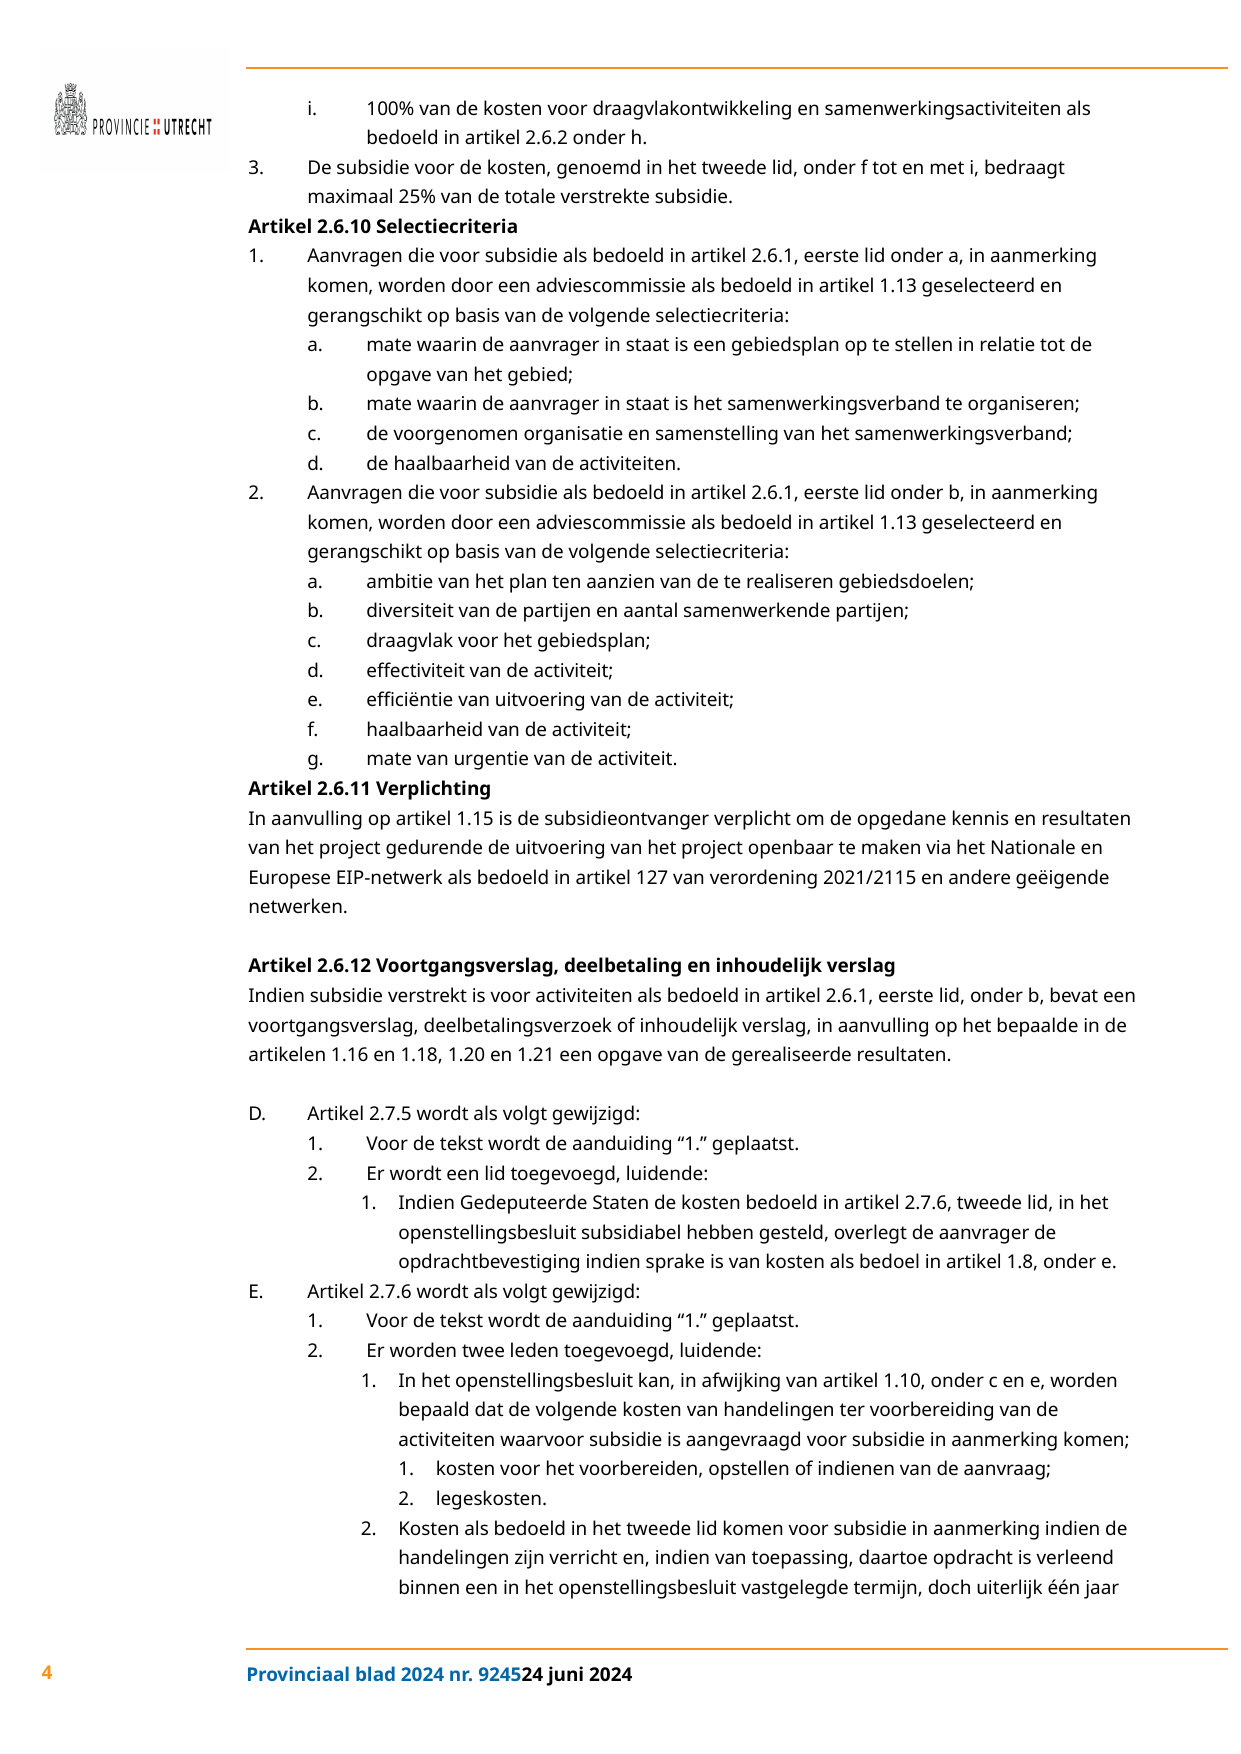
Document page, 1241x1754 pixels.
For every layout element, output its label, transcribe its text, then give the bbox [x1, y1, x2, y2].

list mate waarin de aanvrager in staat is een gebiedsplan op te stellen in relatie tot de opgave van het gebied; [307, 331, 1152, 387]
list De subsidie voor de kosten, genoemd in het tweede lid, onder f tot en met i, bedraagt maximaal 25% van de totale verstrekte subsidie. [248, 154, 1152, 209]
list 100% van de kosten voor draagvlakontwikkeling en samenwerkingsactiviteiten als bedoeld in artikel 2.6.2 onder h. [307, 95, 1152, 150]
list Voor de tekst wordt de aanduiding “1.” geplaatst. [307, 1130, 1152, 1156]
list mate waarin de aanvrager in staat is het samenwerkingsverband te organiseren; [307, 391, 1152, 416]
list Artikel 2.7.5 wordt als volgt gewijzigd: [248, 1101, 1152, 1126]
list efficiëntie van uitvoering van de activiteit; [307, 686, 1152, 712]
list draagvlak voor het gebiedsplan; [307, 627, 1152, 653]
text Artikel 2.6.12 Voortgangsverslag, deelbetaling en inhoudelijk verslag [248, 953, 1152, 978]
list Aanvragen die voor subsidie als bedoeld in artikel 2.6.1, eerste lid onder b, in aanmerking komen, worden door een adviescommissie als bedoeld in artikel 1.13 geselecteerd en gerangschikt op basis van de volgende selectiecriteria: [248, 479, 1152, 564]
text Indien subsidie verstrekt is voor activiteiten als bedoeld in artikel 2.6.1, eerste lid, onder b, bevat een voortgangsverslag, deelbetalingsverzoek of inhoudelijk verslag, in aanvulling op het bepaalde in de artikelen 1.16 en 1.18, 1.20 en 1.21 een opgave van de gerealiseerde resultaten. [248, 982, 1152, 1067]
list Er wordt een lid toegevoegd, luidende: [307, 1160, 1152, 1186]
list kosten voor het voorbereiden, opstellen of indienen van de aanvraag; [398, 1456, 1152, 1481]
list Er worden twee leden toegevoegd, luidende: [307, 1337, 1152, 1363]
text In aanvulling op artikel 1.15 is de subsidieontvanger verplicht om de opgedane kennis en resultaten van het project gedurende de uitvoering van het project openbaar te maken via het Nationale en Europese EIP-netwerk als bedoeld in artikel 127 van verordening 2021/2115 en andere geëigende netwerken. [248, 805, 1152, 919]
list haalbaarheid van de activiteit; [307, 716, 1152, 742]
list effectiviteit van de activiteit; [307, 657, 1152, 683]
list diversiteit van de partijen en aantal samenwerkende partijen; [307, 598, 1152, 623]
picture [41, 47, 231, 172]
text Artikel 2.6.11 Verplichting [248, 775, 1152, 801]
list legeskosten. [398, 1485, 1152, 1511]
text Artikel 2.6.10 Selectiecriteria [248, 213, 1152, 239]
list In het openstellingsbesluit kan, in afwijking van artikel 1.10, onder c en e, worden bepaald dat de volgende kosten van handelingen ter voorbereiding van de activiteiten waarvoor subsidie is aangevraagd voor subsidie in aanmerking komen; [361, 1367, 1152, 1452]
list mate van urgentie van de activiteit. [307, 746, 1152, 771]
list Kosten als bedoeld in het tweede lid komen voor subsidie in aanmerking indien de handelingen zijn verricht en, indien van toepassing, daartoe opdracht is verleend binnen een in het openstellingsbesluit vastgelegde termijn, doch uiterlijk één jaar [361, 1515, 1152, 1600]
list Artikel 2.7.6 wordt als volgt gewijzigd: [248, 1278, 1152, 1304]
list de haalbaarheid van de activiteiten. [307, 450, 1152, 476]
list Voor de tekst wordt de aanduiding “1.” geplaatst. [307, 1308, 1152, 1333]
list Aanvragen die voor subsidie als bedoeld in artikel 2.6.1, eerste lid onder a, in aanmerking komen, worden door een adviescommissie als bedoeld in artikel 1.13 geselecteerd en gerangschikt op basis van de volgende selectiecriteria: [248, 243, 1152, 328]
list ambitie van het plan ten aanzien van de te realiseren gebiedsdoelen; [307, 568, 1152, 594]
list Indien Gedeputeerde Staten de kosten bedoeld in artikel 2.7.6, tweede lid, in het openstellingsbesluit subsidiabel hebben gesteld, overlegt de aanvrager de opdrachtbevestiging indien sprake is van kosten als bedoel in artikel 1.8, onder e. [361, 1189, 1152, 1274]
list de voorgenomen organisatie en samenstelling van het samenwerkingsverband; [307, 420, 1152, 446]
